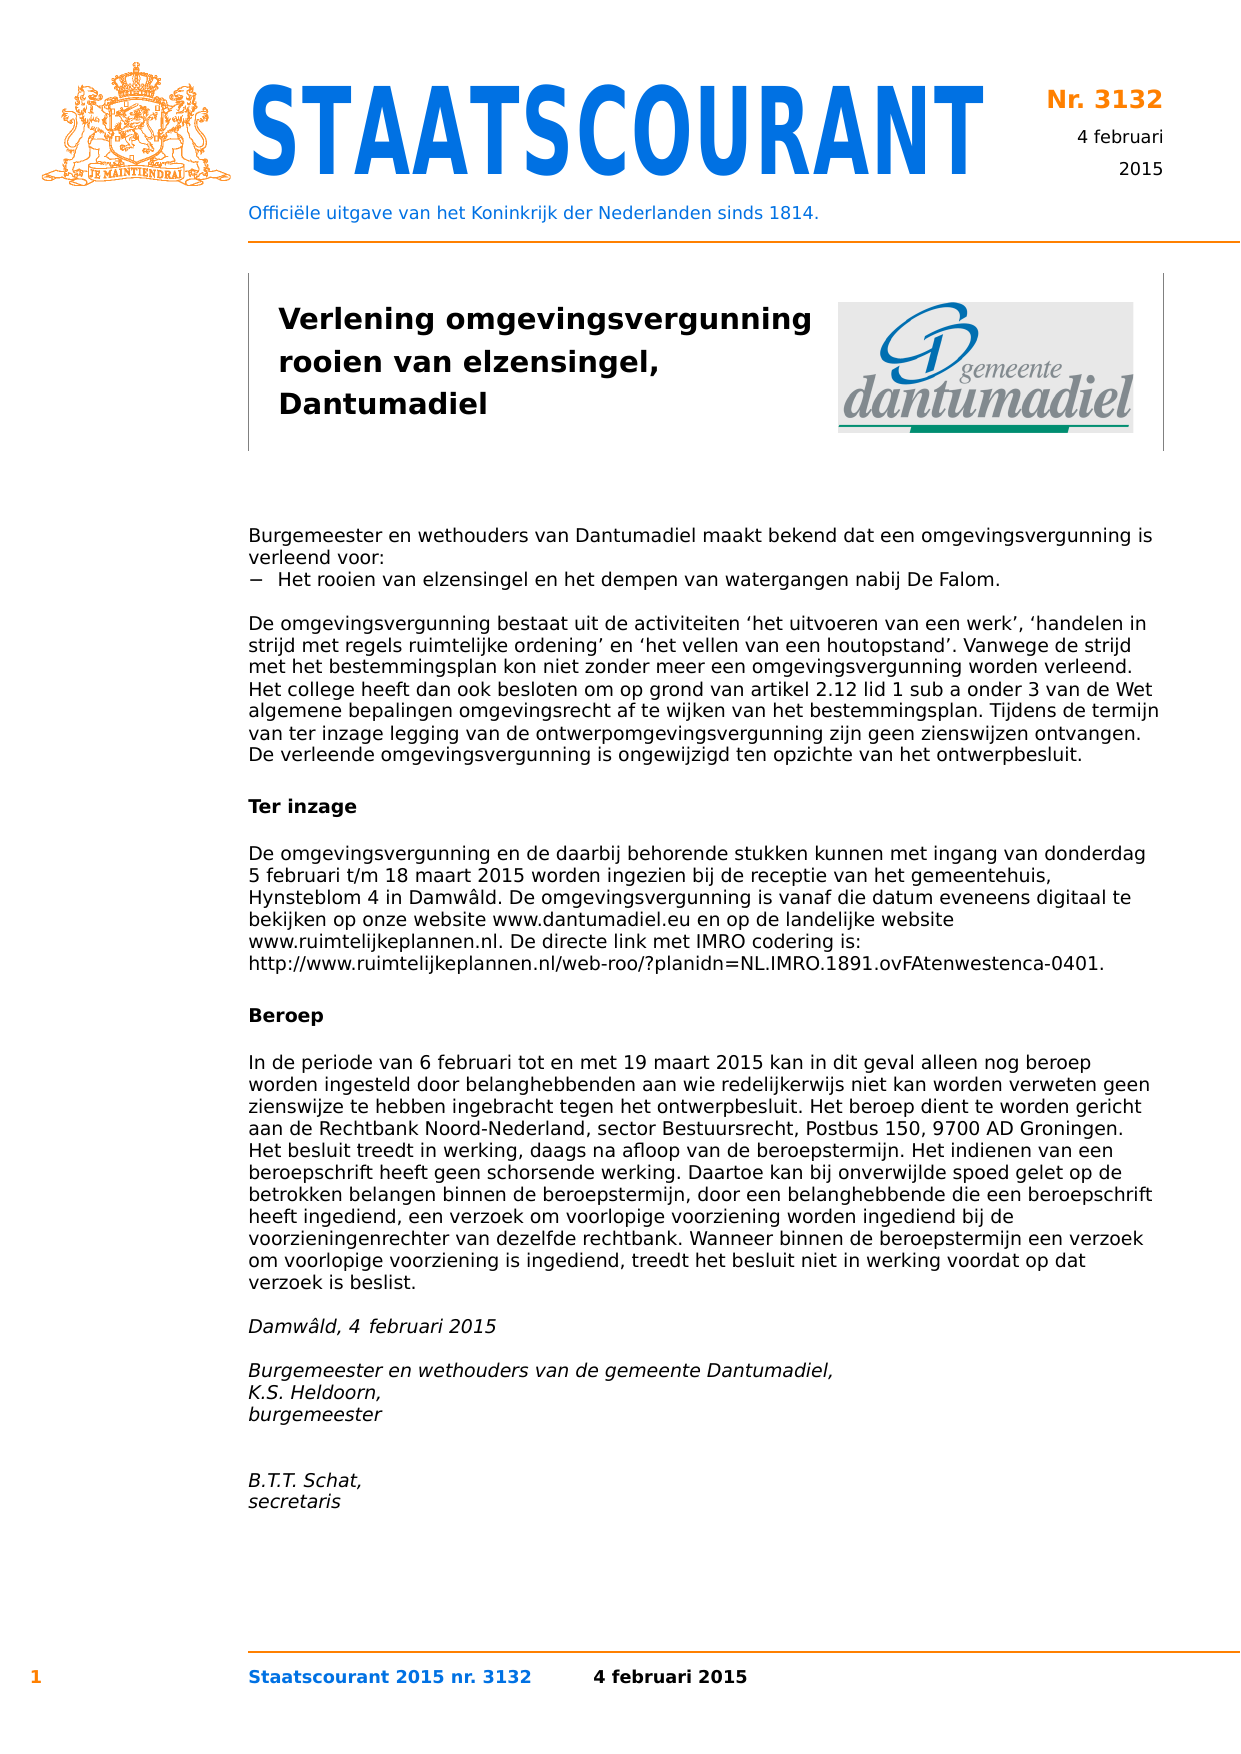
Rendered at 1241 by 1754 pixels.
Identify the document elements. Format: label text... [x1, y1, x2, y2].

table_header Nr. 3132 [998, 62, 1240, 121]
text B.T.T. Schat, secretaris [248, 1447, 1163, 1513]
text De omgevingsvergunning en de daarbij behorende stukken kunnen met ingang van donderdag 5 februari t/m 18 maart 2015 worden ingezien bij de receptie van het gemeentehuis, Hynsteblom 4 in Damwâld. De omgevingsvergunning is vanaf die datum eveneens digitaal te bekijken op onze website www.dantumadiel.eu en op de landelijke website www.ruimtelijkeplannen.nl. De directe link met IMRO codering is: http://www.ruimtelijkeplannen.nl/web-roo/?planidn=NL.IMRO.1891.ovFAtenwestenca-0401. [248, 843, 1163, 975]
table_cell Officiële uitgave van het Koninkrijk der Nederlanden sinds 1814. [248, 203, 1240, 241]
text − Het rooien van elzensingel en het dempen van watergangen nabij De Falom. [248, 569, 1163, 591]
table_cell 2015 [998, 153, 1240, 203]
text In de periode van 6 februari tot en met 19 maart 2015 kan in dit geval alleen nog beroep worden ingesteld door belanghebbenden aan wie redelijkerwijs niet kan worden verweten geen zienswijze te hebben ingebracht tegen het ontwerpbesluit. Het beroep dient te worden gericht aan de Rechtbank Noord-Nederland, sector Bestuursrecht, Postbus 150, 9700 AD Groningen. Het besluit treedt in werking, daags na afloop van de beroepstermijn. Het indienen van een beroepschrift heeft geen schorsende werking. Daartoe kan bij onverwijlde spoed gelet op de betrokken belangen binnen de beroepstermijn, door een belanghebbende die een beroepschrift heeft ingediend, een verzoek om voorlopige voorziening worden ingediend bij de voorzieningenrechter van dezelfde rechtbank. Wanneer binnen de beroepstermijn een verzoek om voorlopige voorziening is ingediend, treedt het besluit niet in werking voordat op dat verzoek is beslist. [248, 1052, 1163, 1294]
text Damwâld, 4 februari 2015 [248, 1316, 1163, 1338]
table_header [25, 62, 248, 241]
subtitle Ter inzage [248, 796, 1163, 818]
text De omgevingsvergunning bestaat uit de activiteiten ‘het uitvoeren van een werk’, ‘handelen in strijd met regels ruimtelijke ordening’ en ‘het vellen van een houtopstand’. Vanwege de strijd met het bestemmingsplan kon niet zonder meer een omgevingsvergunning worden verleend. Het college heeft dan ook besloten om op grond van artikel 2.12 lid 1 sub a onder 3 van de Wet algemene bepalingen omgevingsrecht af te wijken van het bestemmingsplan. Tijdens de termijn van ter inzage legging van de ontwerpomgevingsvergunning zijn geen zienswijzen ontvangen. De verleende omgevingsvergunning is ongewijzigd ten opzichte van het ontwerpbesluit. [248, 612, 1163, 766]
text Burgemeester en wethouders van de gemeente Dantumadiel, K.S. Heldoorn, burgemeester [248, 1360, 1163, 1426]
subtitle Beroep [248, 1005, 1163, 1027]
subtitle Verlening omgevingsvergunning rooien van elzensingel, Dantumadiel [249, 273, 1163, 451]
table_header STAATSCOURANT [248, 62, 998, 203]
picture [41, 62, 231, 186]
text Burgemeester en wethouders van Dantumadiel maakt bekend dat een omgevingsvergunning is verleend voor: [248, 525, 1163, 569]
picture [838, 302, 1134, 433]
table_cell 4 februari [998, 121, 1240, 153]
